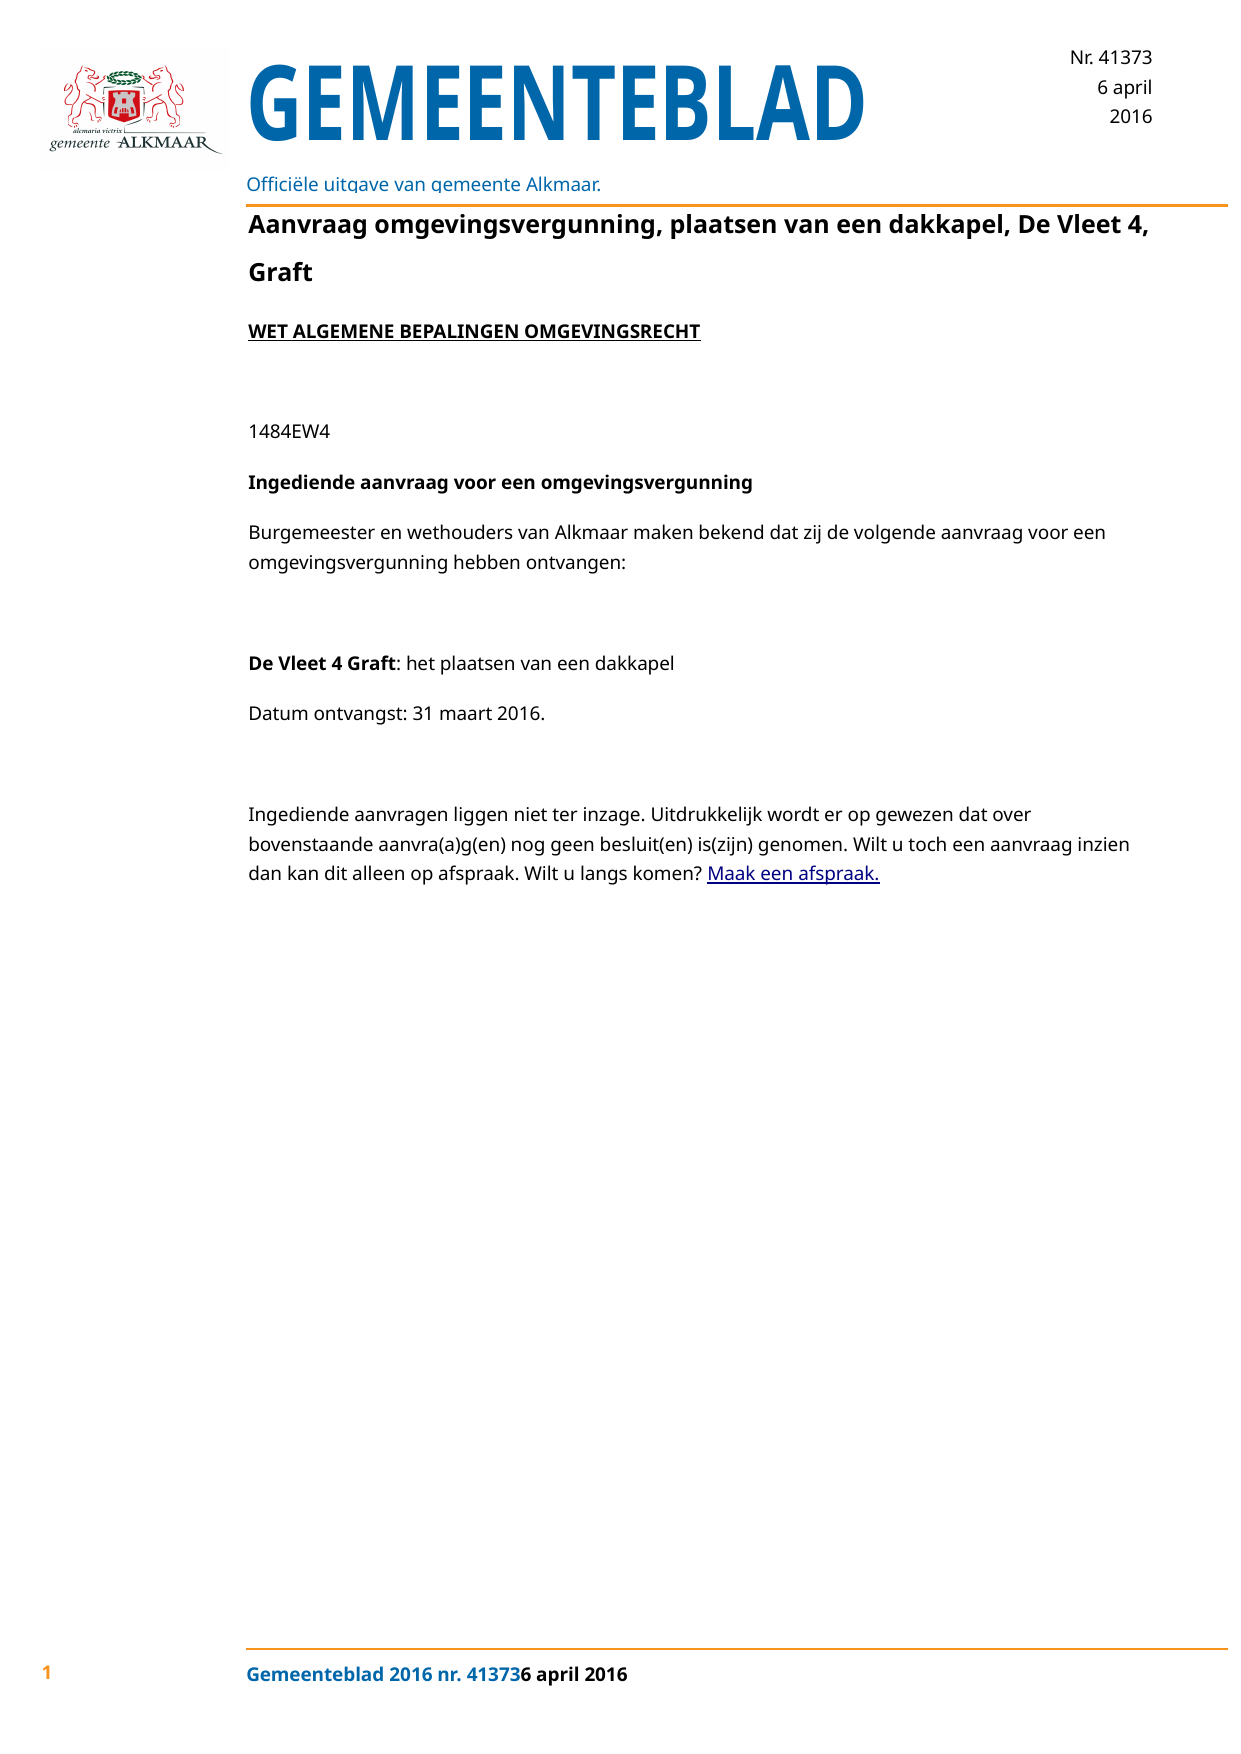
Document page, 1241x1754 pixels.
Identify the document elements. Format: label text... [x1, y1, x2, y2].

text Ingediende aanvraag voor een omgevingsvergunning [248, 469, 1152, 495]
picture [41, 47, 231, 172]
text Datum ontvangst: 31 maart 2016. [248, 700, 1152, 726]
text 1484EW4 [248, 419, 1152, 444]
text Aanvraag omgevingsvergunning, plaatsen van een dakkapel, De Vleet 4, Graft [248, 207, 1152, 288]
text De Vleet 4 Graft: het plaatsen van een dakkapel [248, 650, 1152, 676]
text Burgemeester en wethouders van Alkmaar maken bekend dat zij de volgende aanvraag voor een omgevingsvergunning hebben ontvangen: [248, 519, 1152, 575]
text WET ALGEMENE BEPALINGEN OMGEVINGSRECHT [248, 318, 1152, 344]
text Ingediende aanvragen liggen niet ter inzage. Uitdrukkelijk wordt er op gewezen dat over bovenstaande aanvra(a)g(en) nog geen besluit(en) is(zijn) genomen. Wilt u toch een aanvraag inzien dan kan dit alleen op afspraak. Wilt u langs komen? Maak een afspraak. [248, 801, 1152, 886]
